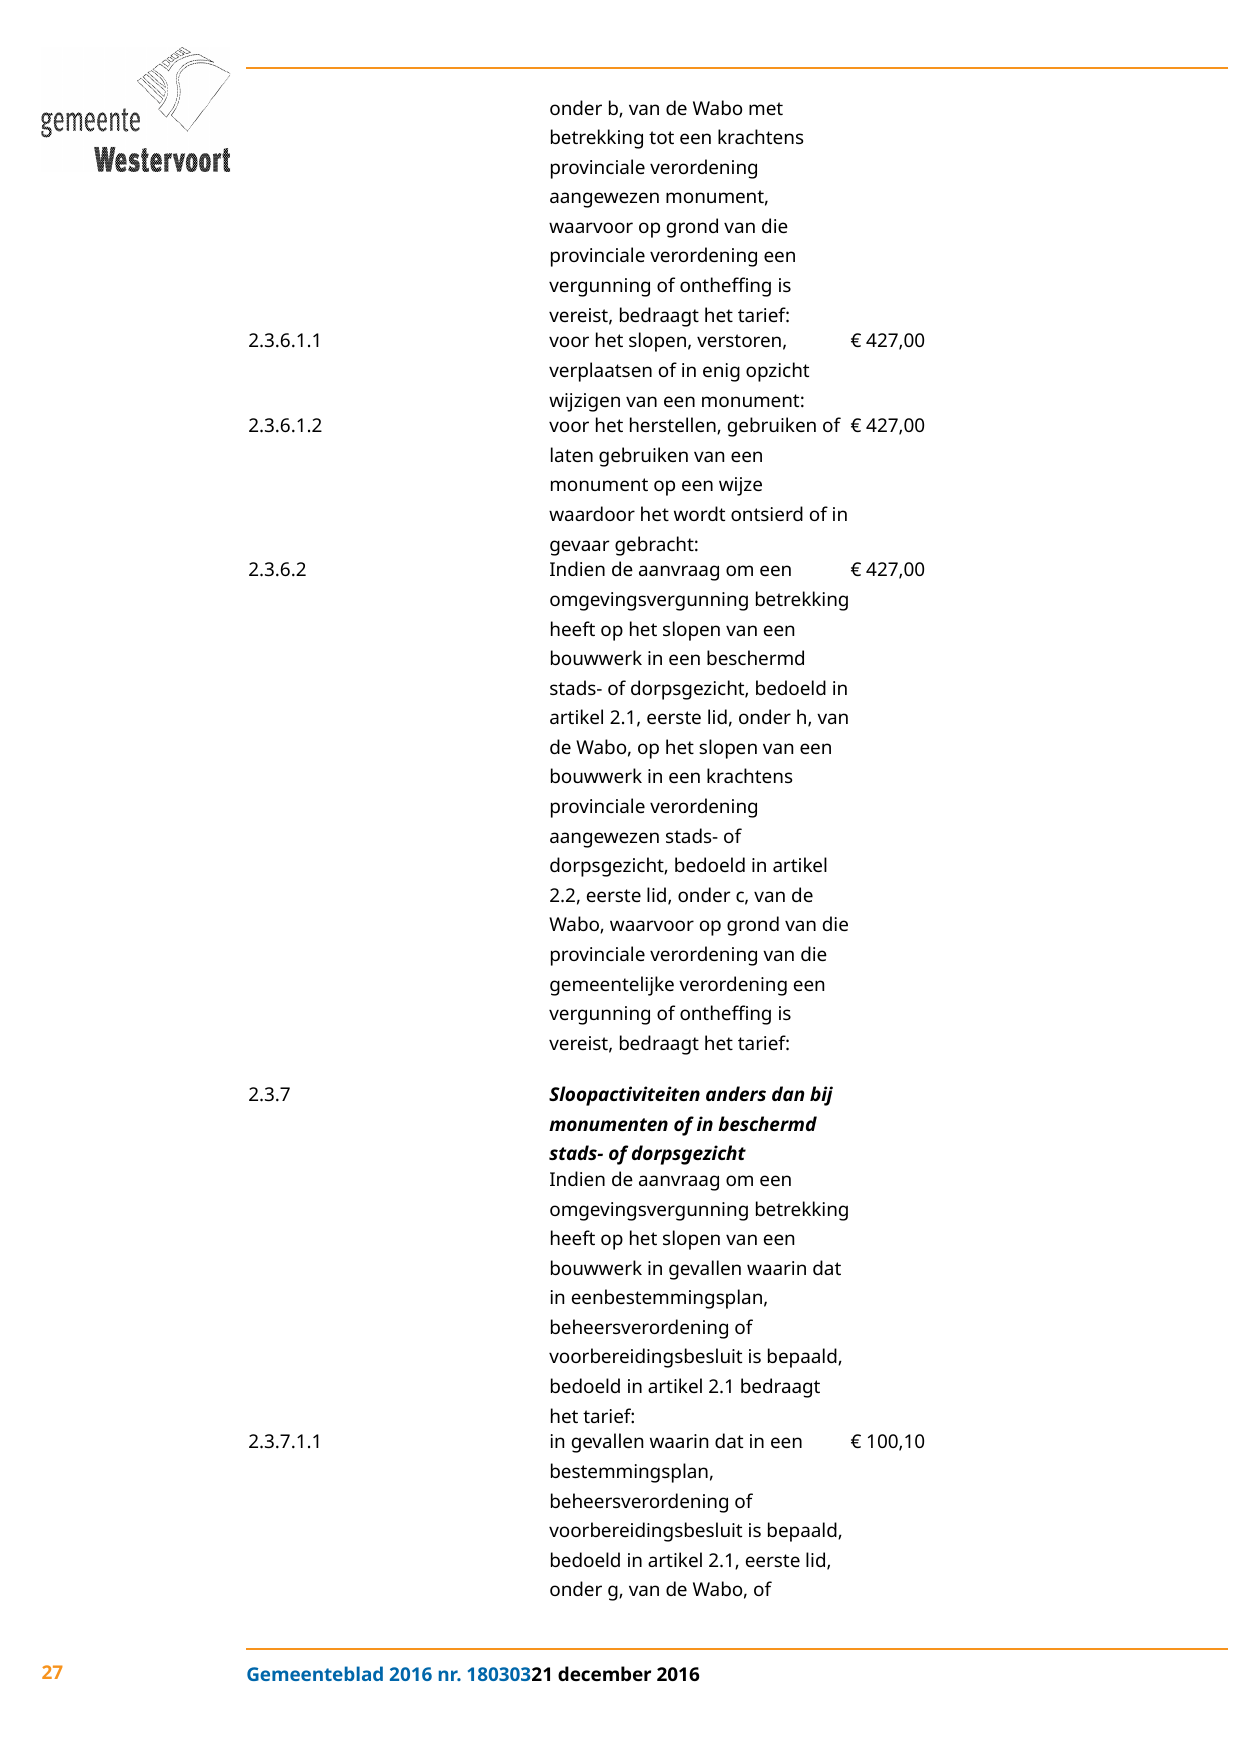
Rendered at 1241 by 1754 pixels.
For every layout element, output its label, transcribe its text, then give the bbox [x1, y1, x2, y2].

table_cell 2.3.7 [248, 1081, 549, 1166]
table_cell [850, 1081, 1152, 1166]
table_cell 2.3.6.1.1 [248, 328, 549, 412]
table_cell € 427,00 [850, 557, 1152, 1056]
table_cell [248, 1166, 549, 1429]
table_cell [549, 1056, 850, 1081]
table_cell 2.3.6.1.2 [248, 413, 549, 557]
picture [41, 47, 231, 172]
table_cell voor het herstellen, gebruiken of laten gebruiken van een monument op een wijze waardoor het wordt ontsierd of in gevaar gebracht: [549, 413, 850, 557]
table_cell in gevallen waarin dat in een bestemmingsplan, beheersverordening of voorbereidingsbesluit is bepaald, bedoeld in artikel 2.1, eerste lid, onder g, van de Wabo, of [549, 1429, 850, 1602]
table_cell voor het slopen, verstoren, verplaatsen of in enig opzicht wijzigen van een monument: [549, 328, 850, 412]
table_cell 2.3.7.1.1 [248, 1429, 549, 1602]
table_cell Indien de aanvraag om een omgevingsvergunning betrekking heeft op het slopen van een bouwwerk in een beschermd stads- of dorpsgezicht, bedoeld in artikel 2.1, eerste lid, onder h, van de Wabo, op het slopen van een bouwwerk in een krachtens provinciale verordening aangewezen stads- of dorpsgezicht, bedoeld in artikel 2.2, eerste lid, onder c, van de Wabo, waarvoor op grond van die provinciale verordening van die gemeentelijke verordening een vergunning of ontheffing is vereist, bedraagt het tarief: [549, 557, 850, 1056]
table_cell Indien de aanvraag om een omgevingsvergunning betrekking heeft op het slopen van een bouwwerk in gevallen waarin dat in eenbestemmingsplan, beheersverordening of voorbereidingsbesluit is bepaald, bedoeld in artikel 2.1 bedraagt het tarief: [549, 1166, 850, 1429]
table_cell € 427,00 [850, 413, 1152, 557]
table_cell [850, 1166, 1152, 1429]
table_cell € 100,10 [850, 1429, 1152, 1602]
table_cell 2.3.6.2 [248, 557, 549, 1056]
table_cell € 427,00 [850, 328, 1152, 412]
table_cell [248, 1056, 549, 1081]
table_cell onder b, van de Wabo met betrekking tot een krachtens provinciale verordening aangewezen monument, waarvoor op grond van die provinciale verordening een vergunning of ontheffing is vereist, bedraagt het tarief: [549, 95, 850, 328]
table_cell [850, 1056, 1152, 1081]
table_cell [850, 95, 1152, 328]
table_cell Sloopactiviteiten anders dan bij monumenten of in beschermd stads- of dorpsgezicht [549, 1081, 850, 1166]
table_cell [248, 95, 549, 328]
